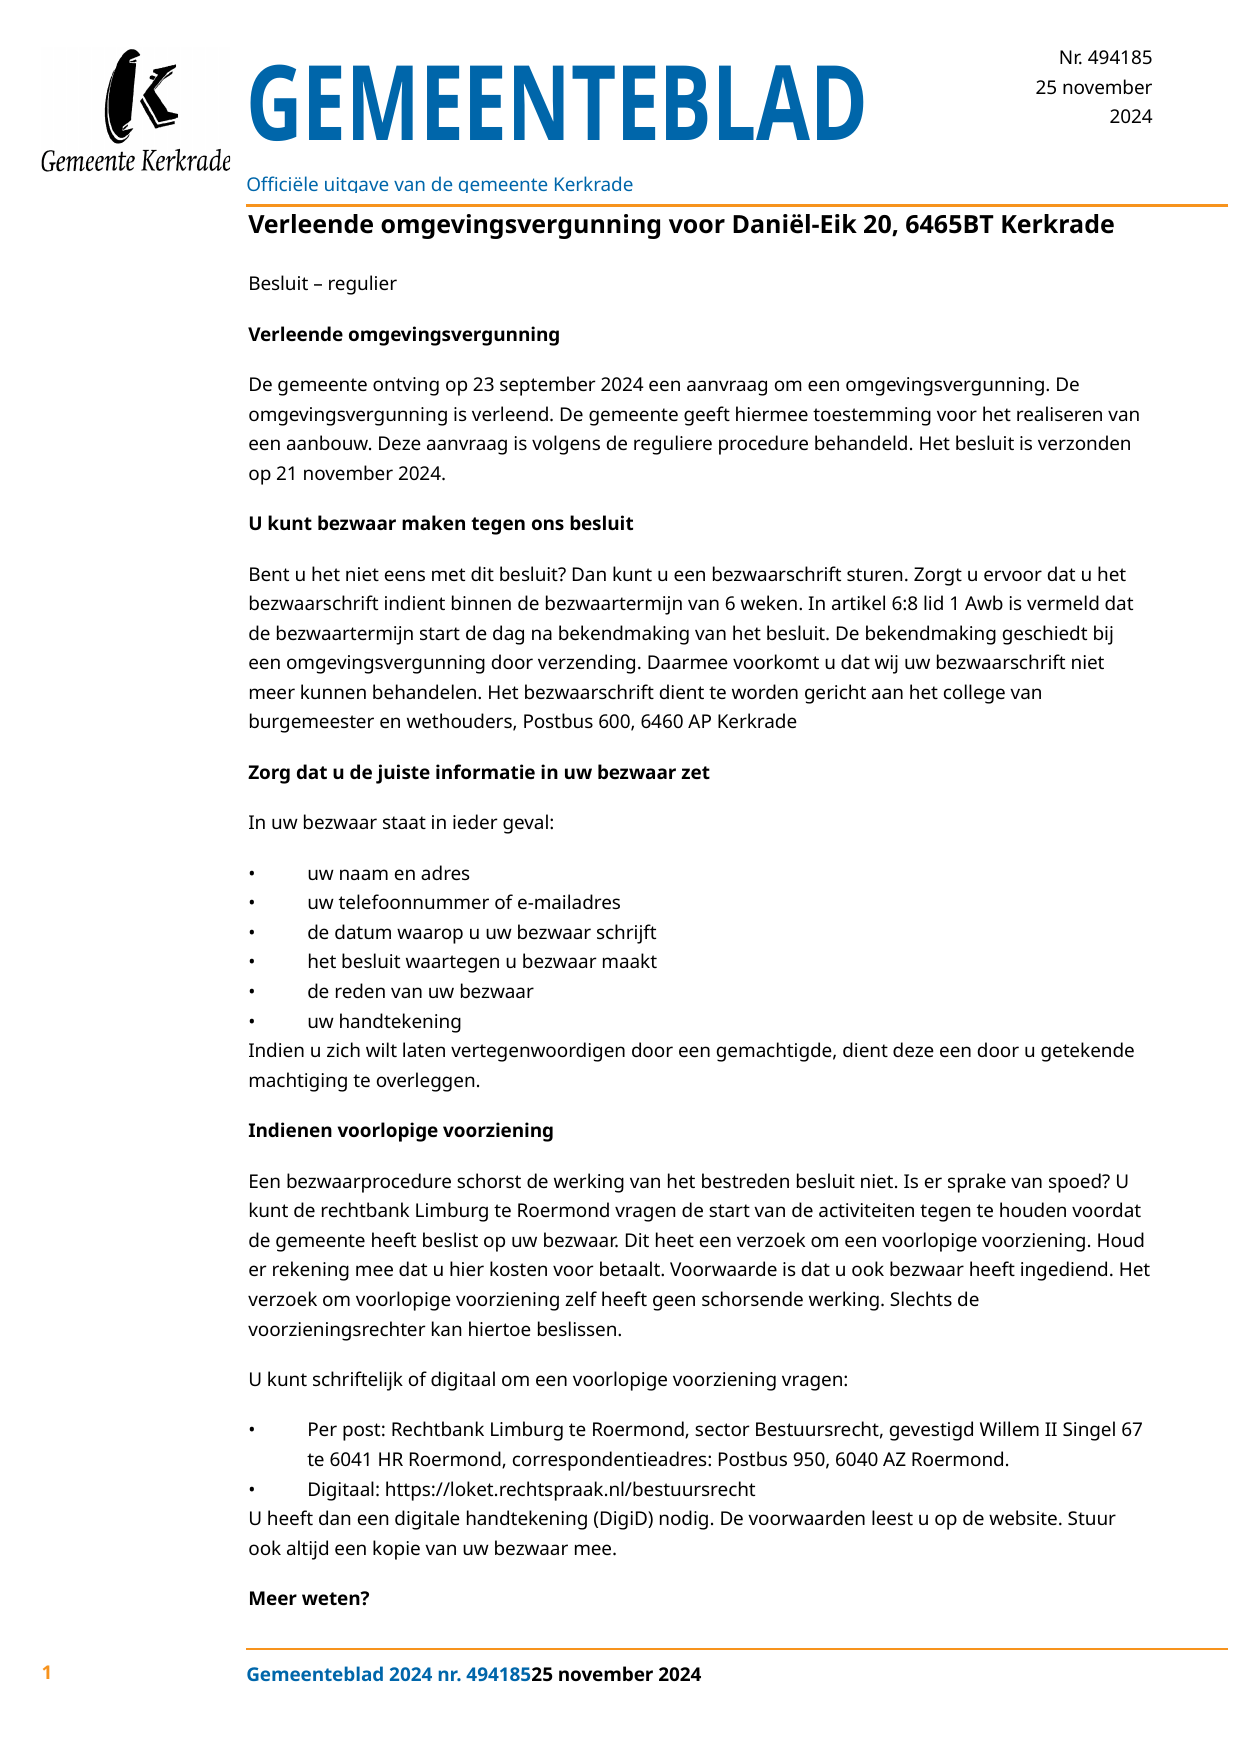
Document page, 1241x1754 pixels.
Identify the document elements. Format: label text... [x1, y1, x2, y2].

text In uw bezwaar staat in ieder geval: [248, 809, 1152, 835]
list uw telefoonnummer of e-mailadres [248, 889, 1152, 915]
text De gemeente ontving op 23 september 2024 een aanvraag om een omgevingsvergunning. De omgevingsvergunning is verleend. De gemeente geeft hiermee toestemming voor het realiseren van een aanbouw. Deze aanvraag is volgens de reguliere procedure behandeld. Het besluit is verzonden op 21 november 2024. [248, 371, 1152, 486]
text Een bezwaarprocedure schorst de werking van het bestreden besluit niet. Is er sprake van spoed? U kunt de rechtbank Limburg te Roermond vragen de start van de activiteiten tegen te houden voordat de gemeente heeft beslist op uw bezwaar. Dit heet een verzoek om een voorlopige voorziening. Houd er rekening mee dat u hier kosten voor betaalt. Voorwaarde is dat u ook bezwaar heeft ingediend. Het verzoek om voorlopige voorziening zelf heeft geen schorsende werking. Slechts de voorzieningsrechter kan hiertoe beslissen. [248, 1168, 1152, 1341]
text Indienen voorlopige voorziening [248, 1117, 1152, 1143]
text Meer weten? [248, 1585, 1152, 1611]
text U kunt bezwaar maken tegen ons besluit [248, 510, 1152, 536]
list uw naam en adres [248, 860, 1152, 886]
picture [41, 47, 231, 172]
text Verleende omgevingsvergunning [248, 321, 1152, 346]
text Indien u zich wilt laten vertegenwoordigen door een gemachtigde, dient deze een door u getekende machtiging te overleggen. [248, 1037, 1152, 1093]
list Digitaal: https://loket.rechtspraak.nl/bestuursrecht [248, 1476, 1152, 1501]
list de reden van uw bezwaar [248, 978, 1152, 1004]
list de datum waarop u uw bezwaar schrijft [248, 919, 1152, 945]
list Per post: Rechtbank Limburg te Roermond, sector Bestuursrecht, gevestigd Willem II Singel 67 te 6041 HR Roermond, correspondentieadres: Postbus 950, 6040 AZ Roermond. [248, 1417, 1152, 1472]
list het besluit waartegen u bezwaar maakt [248, 949, 1152, 974]
text Bent u het niet eens met dit besluit? Dan kunt u een bezwaarschrift sturen. Zorgt u ervoor dat u het bezwaarschrift indient binnen de bezwaartermijn van 6 weken. In artikel 6:8 lid 1 Awb is vermeld dat de bezwaartermijn start de dag na bekendmaking van het besluit. De bekendmaking geschiedt bij een omgevingsvergunning door verzending. Daarmee voorkomt u dat wij uw bezwaarschrift niet meer kunnen behandelen. Het bezwaarschrift dient te worden gericht aan het college van burgemeester en wethouders, Postbus 600, 6460 AP Kerkrade [248, 561, 1152, 734]
text Verleende omgevingsvergunning voor Daniël-Eik 20, 6465BT Kerkrade [248, 207, 1152, 241]
list uw handtekening [248, 1008, 1152, 1033]
text U heeft dan een digitale handtekening (DigiD) nodig. De voorwaarden leest u op de website. Stuur ook altijd een kopie van uw bezwaar mee. [248, 1505, 1152, 1561]
text U kunt schriftelijk of digitaal om een voorlopige voorziening vragen: [248, 1366, 1152, 1392]
text Besluit – regulier [248, 270, 1152, 296]
text Zorg dat u de juiste informatie in uw bezwaar zet [248, 759, 1152, 785]
